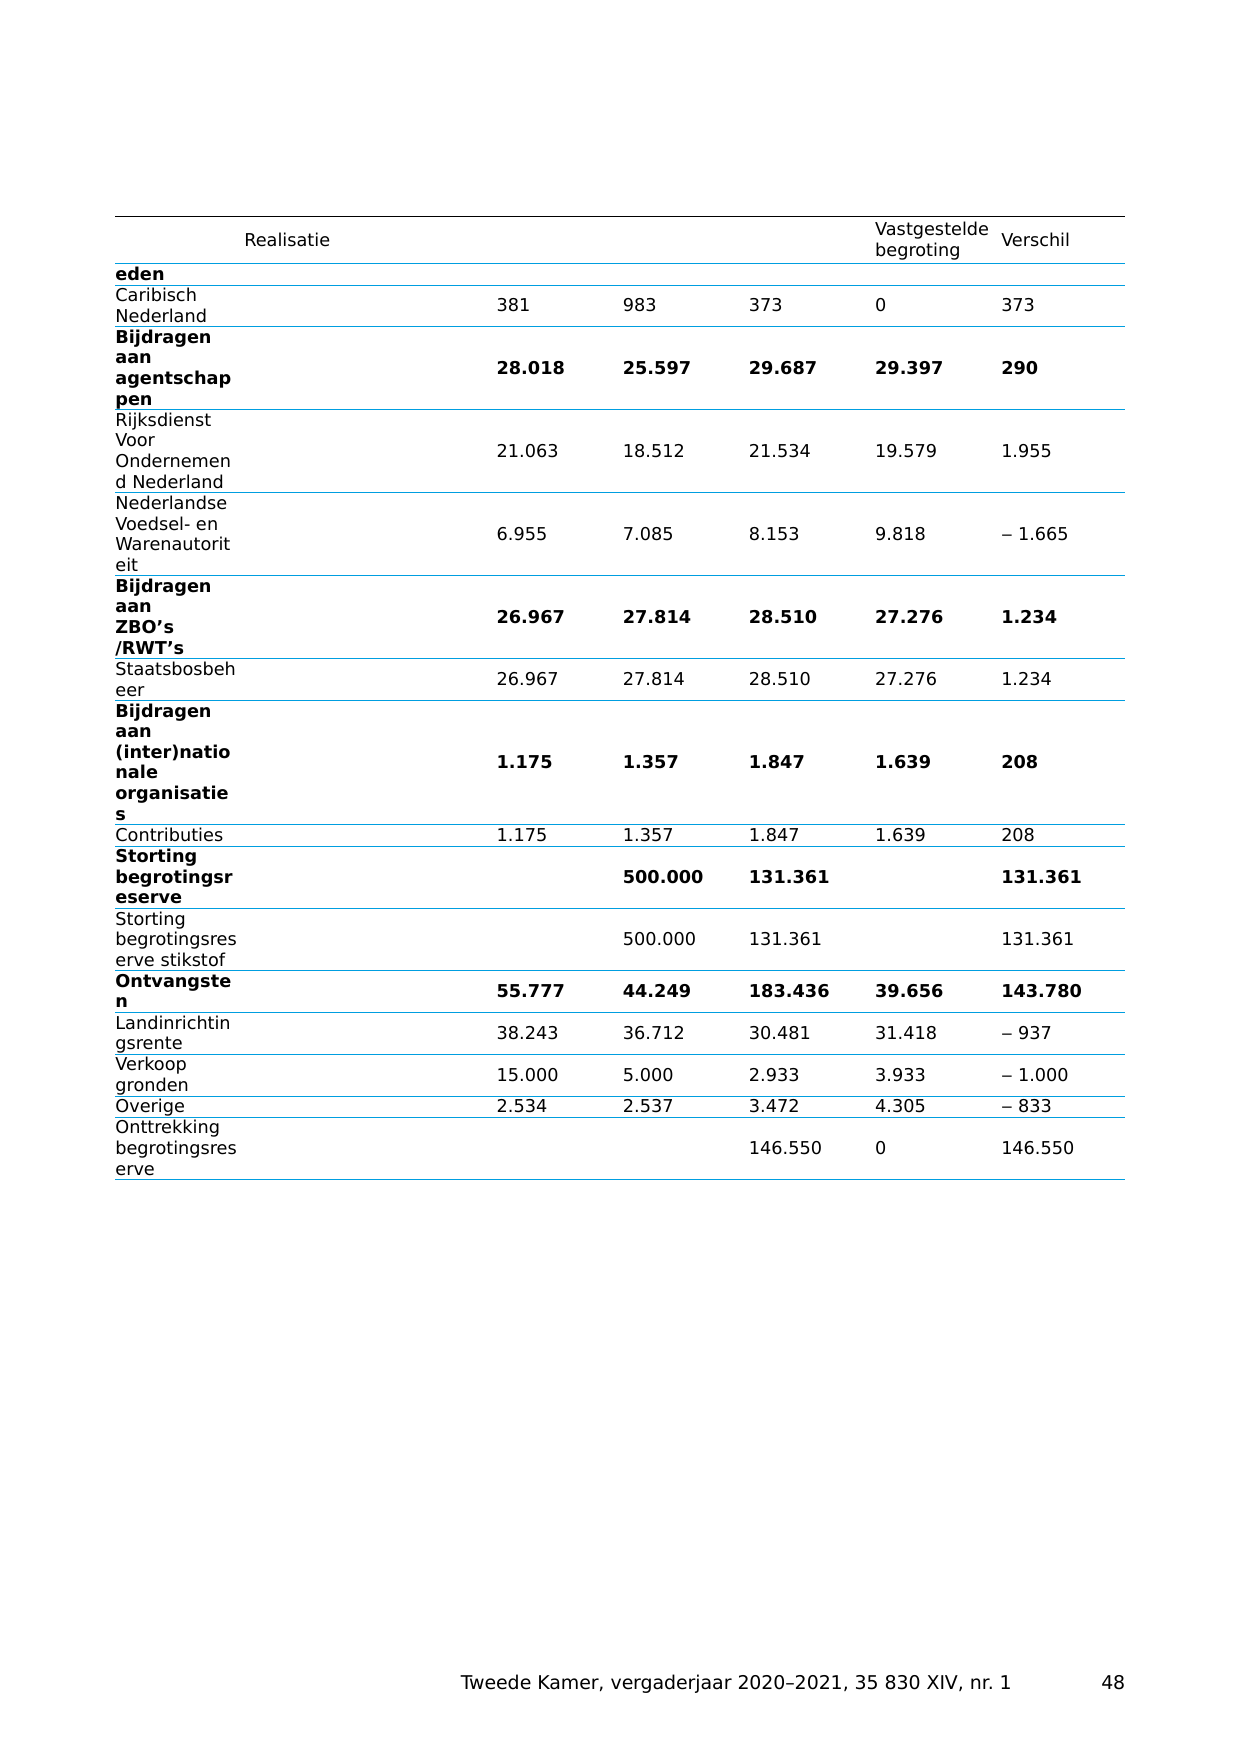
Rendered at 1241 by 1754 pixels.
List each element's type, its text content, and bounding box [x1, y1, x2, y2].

table_cell [494, 847, 620, 908]
table_cell [241, 971, 367, 1012]
table_cell 183.436 [746, 971, 872, 1012]
table_cell [241, 701, 367, 824]
table_cell 27.814 [620, 659, 746, 700]
table_cell [241, 1097, 367, 1117]
table_cell 0 [872, 1118, 998, 1179]
table_cell 983 [620, 286, 746, 326]
table_cell 143.780 [998, 971, 1125, 1012]
table_cell 1.357 [620, 825, 746, 846]
table_cell 29.687 [746, 327, 872, 409]
table_cell Bijdragen aan (inter)nationale organisaties [115, 701, 241, 824]
table_cell [368, 1118, 493, 1179]
table_cell [241, 493, 367, 575]
table_cell Verkoop gronden [115, 1055, 241, 1096]
table_cell 0 [872, 286, 998, 326]
table_cell 27.814 [620, 576, 746, 658]
table_cell [241, 847, 367, 908]
table_cell Bijdragen aan agentschappen [115, 327, 241, 409]
table_cell 21.534 [746, 410, 872, 492]
table_cell 1.639 [872, 825, 998, 846]
table_cell 25.597 [620, 327, 746, 409]
table_cell 131.361 [998, 847, 1125, 908]
table_cell 15.000 [494, 1055, 620, 1096]
table_cell [620, 264, 746, 284]
table_cell [241, 825, 367, 846]
table_cell 290 [998, 327, 1125, 409]
table_cell Verschil [998, 217, 1125, 263]
table_cell 8.153 [746, 493, 872, 575]
table_cell 131.361 [998, 909, 1125, 970]
table_cell Overige [115, 1097, 241, 1117]
table_cell [368, 576, 493, 658]
table_cell 1.639 [872, 701, 998, 824]
table_cell 1.847 [746, 825, 872, 846]
table_cell 1.847 [746, 701, 872, 824]
table_cell 30.481 [746, 1013, 872, 1054]
table_cell 28.018 [494, 327, 620, 409]
table_cell 146.550 [998, 1118, 1125, 1179]
table_cell 373 [998, 286, 1125, 326]
table_cell [368, 971, 493, 1012]
table_cell 55.777 [494, 971, 620, 1012]
table_cell [368, 1097, 493, 1117]
table_cell 500.000 [620, 909, 746, 970]
table_cell [368, 410, 493, 492]
table_cell 38.243 [494, 1013, 620, 1054]
table_cell 26.967 [494, 576, 620, 658]
table_cell 1.955 [998, 410, 1125, 492]
table_cell ‒ 1.000 [998, 1055, 1125, 1096]
table_cell 381 [494, 286, 620, 326]
table_cell [241, 286, 367, 326]
table_cell 1.175 [494, 825, 620, 846]
table_cell 2.537 [620, 1097, 746, 1117]
table_cell Realisatie [241, 217, 872, 263]
table_cell Contributies [115, 825, 241, 846]
table_cell 28.510 [746, 659, 872, 700]
table_cell 1.234 [998, 659, 1125, 700]
table_cell 5.000 [620, 1055, 746, 1096]
table_cell Ontvangsten [115, 971, 241, 1012]
table_cell 500.000 [620, 847, 746, 908]
table_cell [368, 286, 493, 326]
table_cell ‒ 937 [998, 1013, 1125, 1054]
table_cell [368, 825, 493, 846]
table_cell [368, 493, 493, 575]
table_cell [872, 264, 998, 284]
table_cell Storting begrotingsreserve stikstof [115, 909, 241, 970]
table_cell 29.397 [872, 327, 998, 409]
table_cell [368, 327, 493, 409]
table_cell 9.818 [872, 493, 998, 575]
table_cell [241, 327, 367, 409]
table_cell 21.063 [494, 410, 620, 492]
table_cell [368, 1013, 493, 1054]
table_cell [494, 909, 620, 970]
table_cell [494, 1118, 620, 1179]
table_cell 3.472 [746, 1097, 872, 1117]
table_cell Nederlandse Voedsel- en Warenautoriteit [115, 493, 241, 575]
table_cell [746, 264, 872, 284]
table_cell 27.276 [872, 659, 998, 700]
table_cell 27.276 [872, 576, 998, 658]
table_header Budgettaire gevolgen van beleid Artikel 12 (bedragen x €1.000) [115, 191, 1125, 216]
table_cell 208 [998, 701, 1125, 824]
table_cell 2.534 [494, 1097, 620, 1117]
table_cell [620, 1118, 746, 1179]
table_cell 4.305 [872, 1097, 998, 1117]
table_cell Bijdragen aan ZBO’s /RWT’s [115, 576, 241, 658]
table_cell 36.712 [620, 1013, 746, 1054]
table_cell 131.361 [746, 847, 872, 908]
table_cell Staatsbosbeheer [115, 659, 241, 700]
table_cell 6.955 [494, 493, 620, 575]
table_cell Vastgestelde begroting [872, 217, 998, 263]
table_cell ‒ 833 [998, 1097, 1125, 1117]
table_cell 28.510 [746, 576, 872, 658]
table_cell [872, 909, 998, 970]
table_cell 3.933 [872, 1055, 998, 1096]
table_cell [241, 1013, 367, 1054]
table_cell [241, 410, 367, 492]
table_cell [241, 576, 367, 658]
table_cell ‒ 1.665 [998, 493, 1125, 575]
table_cell [241, 264, 367, 284]
table_cell Storting begrotingsreserve [115, 847, 241, 908]
table_cell 208 [998, 825, 1125, 846]
table_cell [368, 264, 493, 284]
table_cell 1.357 [620, 701, 746, 824]
table_cell [494, 264, 620, 284]
table_cell Rijksdienst Voor Ondernemend Nederland [115, 410, 241, 492]
table_cell 44.249 [620, 971, 746, 1012]
table_cell 31.418 [872, 1013, 998, 1054]
table_cell Onttrekking begrotingsreserve [115, 1118, 241, 1179]
table_cell [241, 1055, 367, 1096]
table_cell 7.085 [620, 493, 746, 575]
table_cell [998, 264, 1125, 284]
table_cell [241, 1118, 367, 1179]
table_cell [368, 909, 493, 970]
table_cell [368, 847, 493, 908]
table_cell 18.512 [620, 410, 746, 492]
table_cell 1.175 [494, 701, 620, 824]
table_cell 26.967 [494, 659, 620, 700]
table_cell 2.933 [746, 1055, 872, 1096]
table_cell Landinrichtingsrente [115, 1013, 241, 1054]
table_cell 131.361 [746, 909, 872, 970]
table_cell [368, 1055, 493, 1096]
table_cell 373 [746, 286, 872, 326]
table_cell [241, 659, 367, 700]
table_cell [368, 701, 493, 824]
table_cell Caribisch Nederland [115, 286, 241, 326]
table_cell 39.656 [872, 971, 998, 1012]
table_cell [368, 659, 493, 700]
table_cell 19.579 [872, 410, 998, 492]
table_cell [872, 847, 998, 908]
table_cell 146.550 [746, 1118, 872, 1179]
table_cell eden [115, 264, 241, 284]
table_cell 1.234 [998, 576, 1125, 658]
table_cell [241, 909, 367, 970]
table_cell [115, 217, 241, 263]
